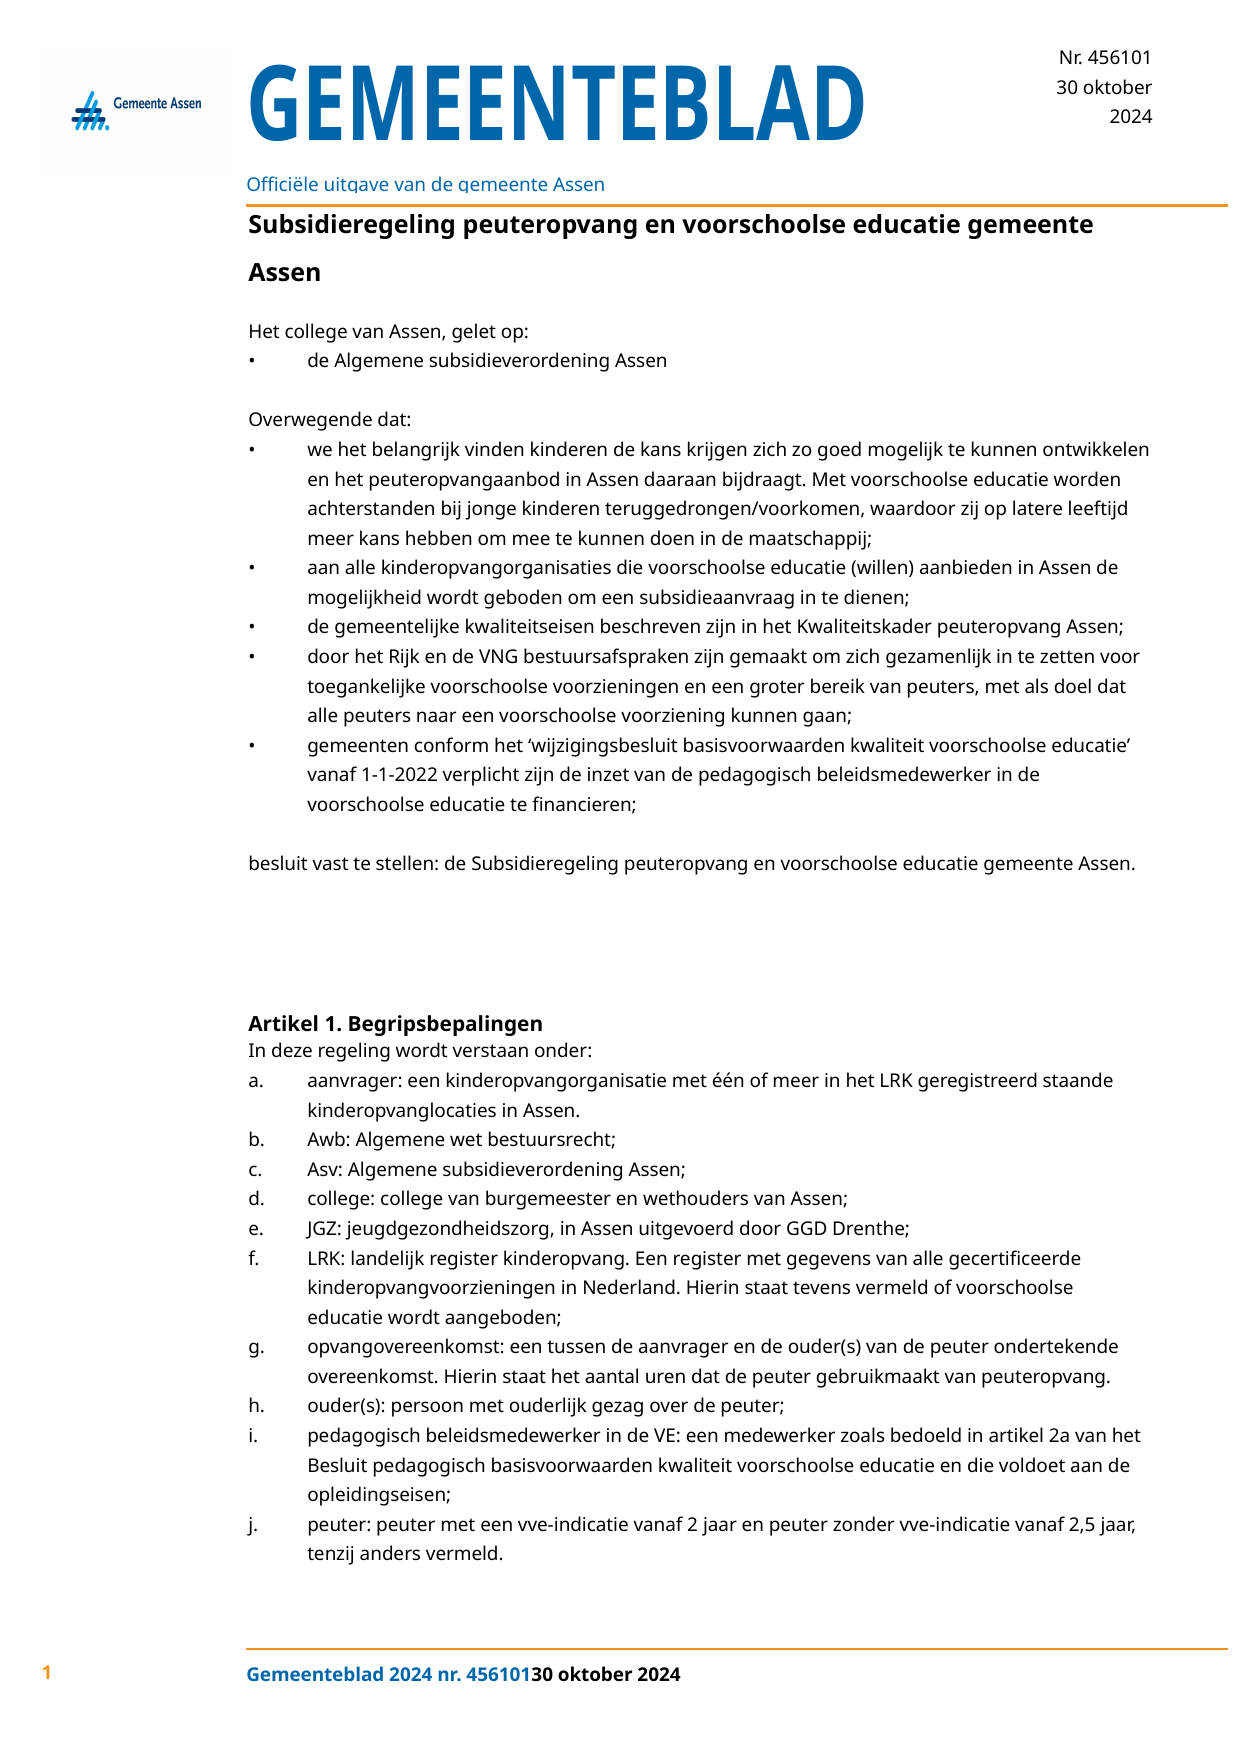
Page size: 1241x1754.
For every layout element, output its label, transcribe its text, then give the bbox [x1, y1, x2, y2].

list door het Rijk en de VNG bestuursafspraken zijn gemaakt om zich gezamenlijk in te zetten voor toegankelijke voorschoolse voorzieningen en een groter bereik van peuters, met als doel dat alle peuters naar een voorschoolse voorziening kunnen gaan; [248, 643, 1152, 728]
list opvangovereenkomst: een tussen de aanvrager en de ouder(s) van de peuter ondertekende overeenkomst. Hierin staat het aantal uren dat de peuter gebruikmaakt van peuteropvang. [248, 1333, 1152, 1389]
list JGZ: jeugdgezondheidszorg, in Assen uitgevoerd door GGD Drenthe; [248, 1215, 1152, 1241]
list Asv: Algemene subsidieverordening Assen; [248, 1156, 1152, 1182]
text Het college van Assen, gelet op: [248, 318, 1152, 344]
text Overwegende dat: [248, 407, 1152, 432]
text Subsidieregeling peuteropvang en voorschoolse educatie gemeente Assen [248, 207, 1152, 288]
list peuter: peuter met een vve-indicatie vanaf 2 jaar en peuter zonder vve-indicatie vanaf 2,5 jaar, tenzij anders vermeld. [248, 1511, 1152, 1566]
list de gemeentelijke kwaliteitseisen beschreven zijn in het Kwaliteitskader peuteropvang Assen; [248, 614, 1152, 639]
list college: college van burgemeester en wethouders van Assen; [248, 1186, 1152, 1211]
list we het belangrijk vinden kinderen de kans krijgen zich zo goed mogelijk te kunnen ontwikkelen en het peuteropvangaanbod in Assen daaraan bijdraagt. Met voorschoolse educatie worden achterstanden bij jonge kinderen teruggedrongen/voorkomen, waardoor zij op latere leeftijd meer kans hebben om mee te kunnen doen in de maatschappij; [248, 436, 1152, 551]
text In deze regeling wordt verstaan onder: [248, 1038, 1152, 1063]
list gemeenten conform het ‘wijzigingsbesluit basisvoorwaarden kwaliteit voorschoolse educatie’ vanaf 1-1-2022 verplicht zijn de inzet van de pedagogisch beleidsmedewerker in de voorschoolse educatie te financieren; [248, 732, 1152, 817]
list pedagogisch beleidsmedewerker in de VE: een medewerker zoals bedoeld in artikel 2a van het Besluit pedagogisch basisvoorwaarden kwaliteit voorschoolse educatie en die voldoet aan de opleidingseisen; [248, 1422, 1152, 1507]
text besluit vast te stellen: de Subsidieregeling peuteropvang en voorschoolse educatie gemeente Assen. [248, 850, 1152, 876]
list ouder(s): persoon met ouderlijk gezag over de peuter; [248, 1393, 1152, 1418]
text Artikel 1. Begripsbepalingen [248, 1009, 1152, 1038]
list Awb: Algemene wet bestuursrecht; [248, 1126, 1152, 1152]
list LRK: landelijk register kinderopvang. Een register met gegevens van alle gecertificeerde kinderopvangvoorzieningen in Nederland. Hierin staat tevens vermeld of voorschoolse educatie wordt aangeboden; [248, 1245, 1152, 1330]
picture [41, 47, 231, 172]
list aanvrager: een kinderopvangorganisatie met één of meer in het LRK geregistreerd staande kinderopvanglocaties in Assen. [248, 1067, 1152, 1123]
list de Algemene subsidieverordening Assen [248, 347, 1152, 373]
list aan alle kinderopvangorganisaties die voorschoolse educatie (willen) aanbieden in Assen de mogelijkheid wordt geboden om een subsidieaanvraag in te dienen; [248, 554, 1152, 610]
